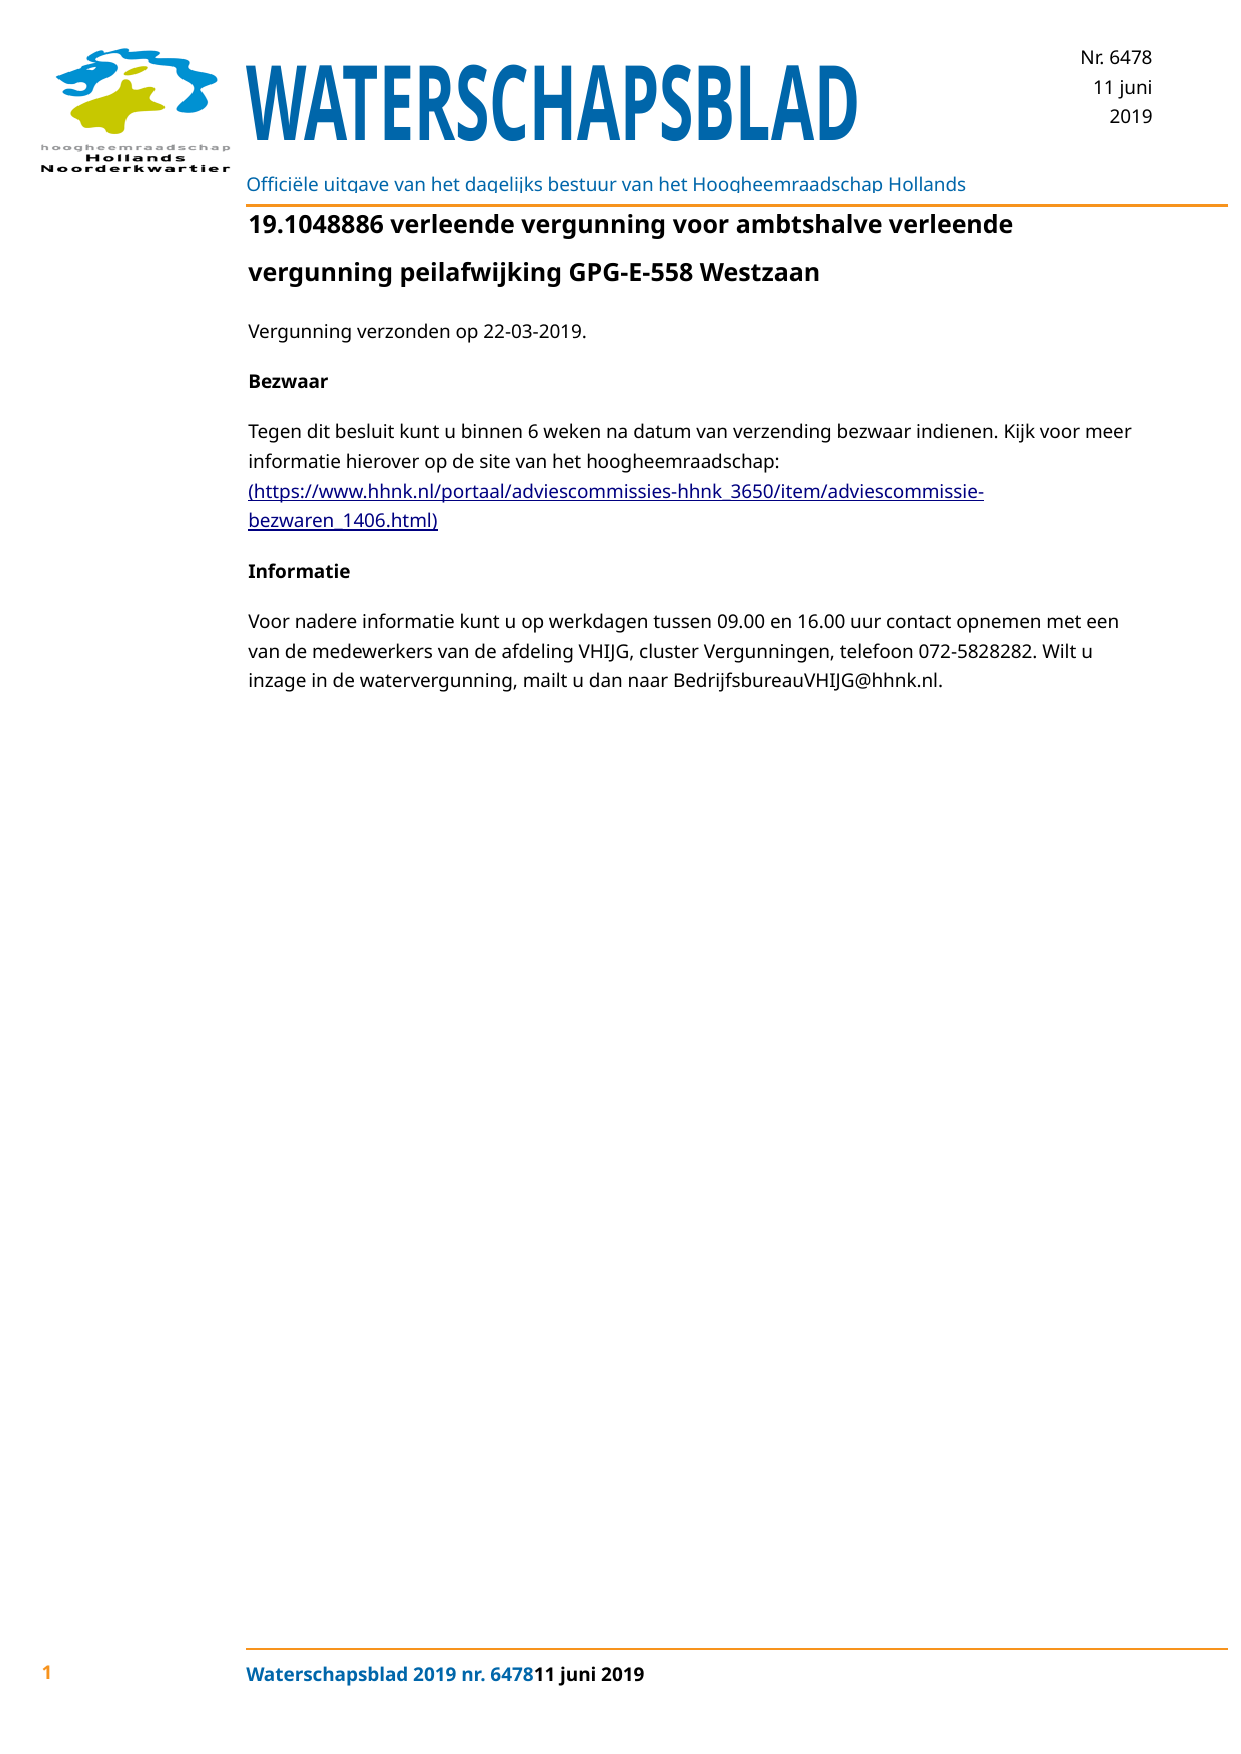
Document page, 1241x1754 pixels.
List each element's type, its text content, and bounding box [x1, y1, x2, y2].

text 19.1048886 verleende vergunning voor ambtshalve verleende vergunning peilafwijking GPG-E-558 Westzaan [248, 207, 1152, 288]
text Tegen dit besluit kunt u binnen 6 weken na datum van verzending bezwaar indienen. Kijk voor meer informatie hierover op de site van het hoogheemraadschap: (https://www.hhnk.nl/portaal/adviescommissies-hhnk_3650/item/adviescommissie-bezwaren_1406.html) [248, 419, 1152, 533]
text Informatie [248, 558, 1152, 584]
text Bezwaar [248, 368, 1152, 394]
text Vergunning verzonden op 22-03-2019. [248, 318, 1152, 344]
text Voor nadere informatie kunt u op werkdagen tussen 09.00 en 16.00 uur contact opnemen met een van de medewerkers van de afdeling VHIJG, cluster Vergunningen, telefoon 072-5828282. Wilt u inzage in de watervergunning, mailt u dan naar BedrijfsbureauVHIJG@hhnk.nl. [248, 608, 1152, 693]
picture [41, 47, 231, 172]
